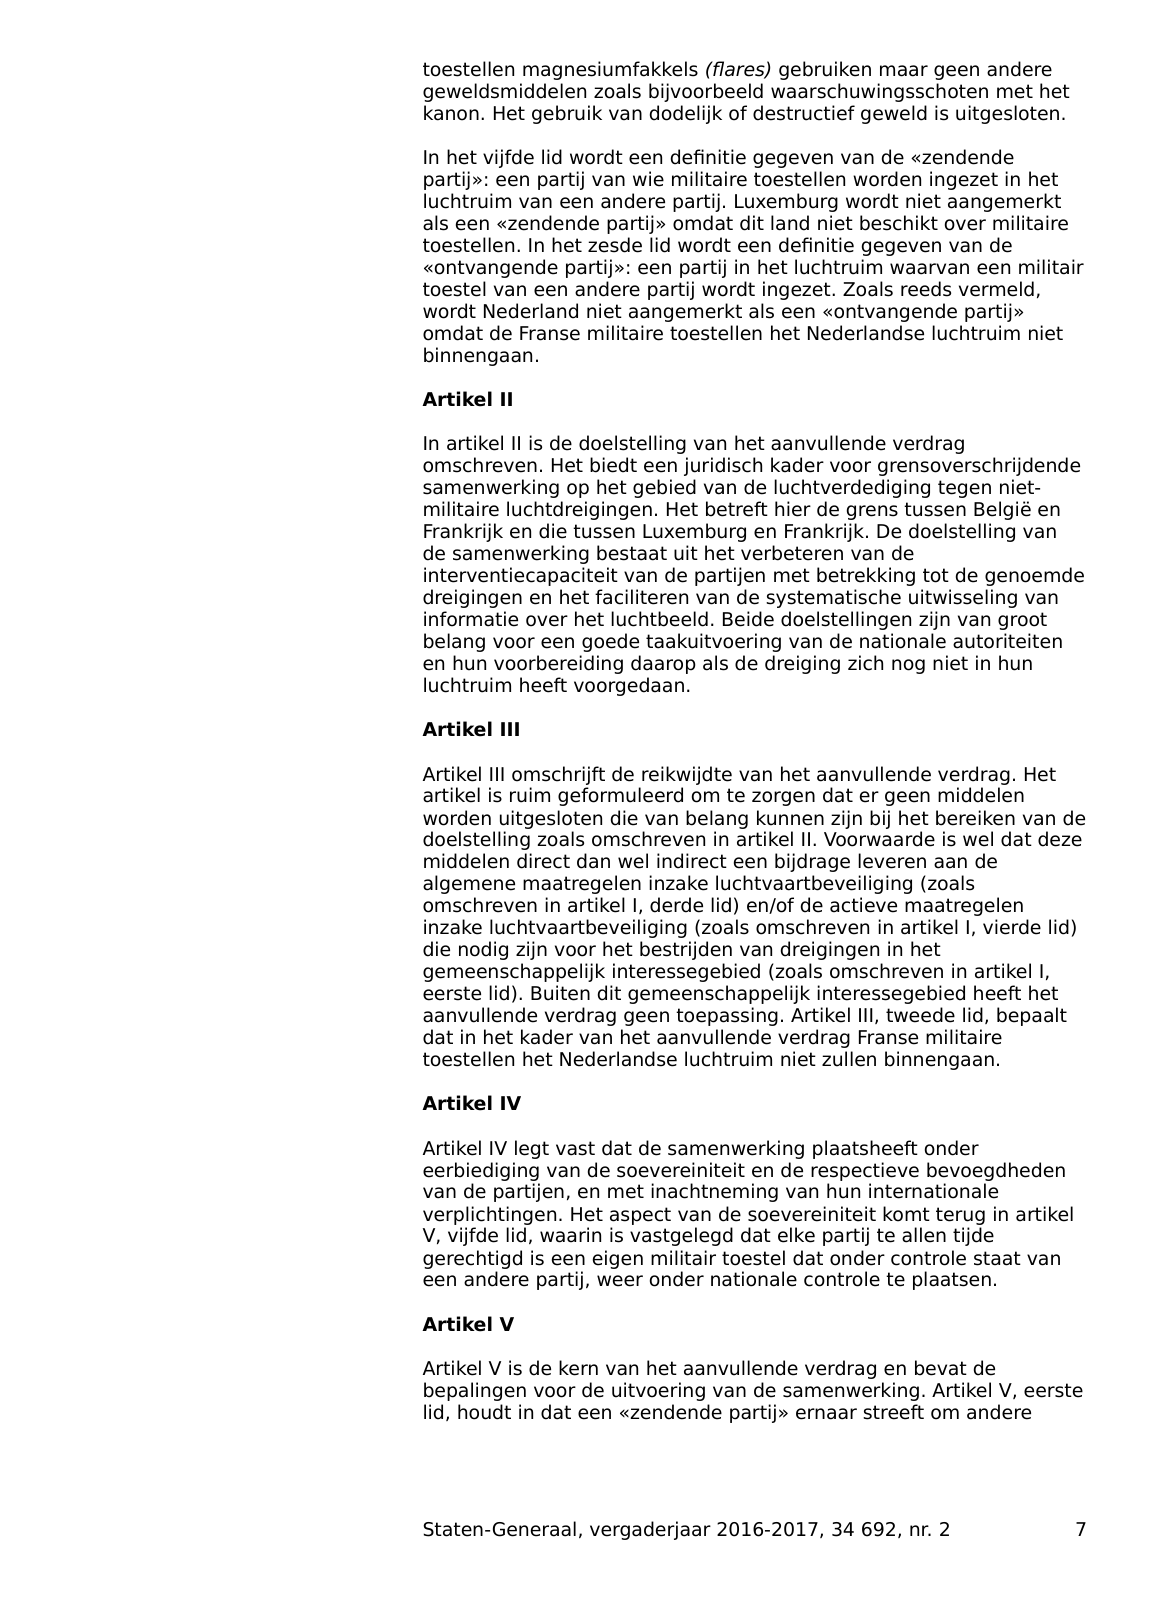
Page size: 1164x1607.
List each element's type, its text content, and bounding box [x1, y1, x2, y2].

text In artikel II is de doelstelling van het aanvullende verdrag omschreven. Het biedt een juridisch kader voor grensoverschrijdende samenwerking op het gebied van de luchtverdediging tegen niet-militaire luchtdreigingen. Het betreft hier de grens tussen België en Frankrijk en die tussen Luxemburg en Frankrijk. De doelstelling van de samenwerking bestaat uit het verbeteren van de interventiecapaciteit van de partijen met betrekking tot de genoemde dreigingen en het faciliteren van de systematische uitwisseling van informatie over het luchtbeeld. Beide doelstellingen zijn van groot belang voor een goede taakuitvoering van de nationale autoriteiten en hun voorbereiding daarop als de dreiging zich nog niet in hun luchtruim heeft voorgedaan. [422, 433, 1087, 697]
text Artikel V is de kern van het aanvullende verdrag en bevat de bepalingen voor de uitvoering van de samenwerking. Artikel V, eerste lid, houdt in dat een «zendende partij» ernaar streeft om andere [422, 1358, 1087, 1424]
subtitle Artikel III [422, 719, 1087, 741]
text Artikel IV legt vast dat de samenwerking plaatsheeft onder eerbiediging van de soevereiniteit en de respectieve bevoegdheden van de partijen, en met inachtneming van hun internationale verplichtingen. Het aspect van de soevereiniteit komt terug in artikel V, vijfde lid, waarin is vastgelegd dat elke partij te allen tijde gerechtigd is een eigen militair toestel dat onder controle staat van een andere partij, weer onder nationale controle te plaatsen. [422, 1137, 1087, 1291]
text Artikel III omschrijft de reikwijdte van het aanvullende verdrag. Het artikel is ruim geformuleerd om te zorgen dat er geen middelen worden uitgesloten die van belang kunnen zijn bij het bereiken van de doelstelling zoals omschreven in artikel II. Voorwaarde is wel dat deze middelen direct dan wel indirect een bijdrage leveren aan de algemene maatregelen inzake luchtvaartbeveiliging (zoals omschreven in artikel I, derde lid) en/of de actieve maatregelen inzake luchtvaartbeveiliging (zoals omschreven in artikel I, vierde lid) die nodig zijn voor het bestrijden van dreigingen in het gemeenschappelijk interessegebied (zoals omschreven in artikel I, eerste lid). Buiten dit gemeenschappelijk interessegebied heeft het aanvullende verdrag geen toepassing. Artikel III, tweede lid, bepaalt dat in het kader van het aanvullende verdrag Franse militaire toestellen het Nederlandse luchtruim niet zullen binnengaan. [422, 763, 1087, 1071]
text toestellen magnesiumfakkels (flares) gebruiken maar geen andere geweldsmiddelen zoals bijvoorbeeld waarschuwingsschoten met het kanon. Het gebruik van dodelijk of destructief geweld is uitgesloten. [422, 59, 1087, 125]
subtitle Artikel IV [422, 1093, 1087, 1115]
subtitle Artikel II [422, 389, 1087, 411]
text In het vijfde lid wordt een definitie gegeven van de «zendende partij»: een partij van wie militaire toestellen worden ingezet in het luchtruim van een andere partij. Luxemburg wordt niet aangemerkt als een «zendende partij» omdat dit land niet beschikt over militaire toestellen. In het zesde lid wordt een definitie gegeven van de «ontvangende partij»: een partij in het luchtruim waarvan een militair toestel van een andere partij wordt ingezet. Zoals reeds vermeld, wordt Nederland niet aangemerkt als een «ontvangende partij» omdat de Franse militaire toestellen het Nederlandse luchtruim niet binnengaan. [422, 147, 1087, 367]
subtitle Artikel V [422, 1313, 1087, 1336]
